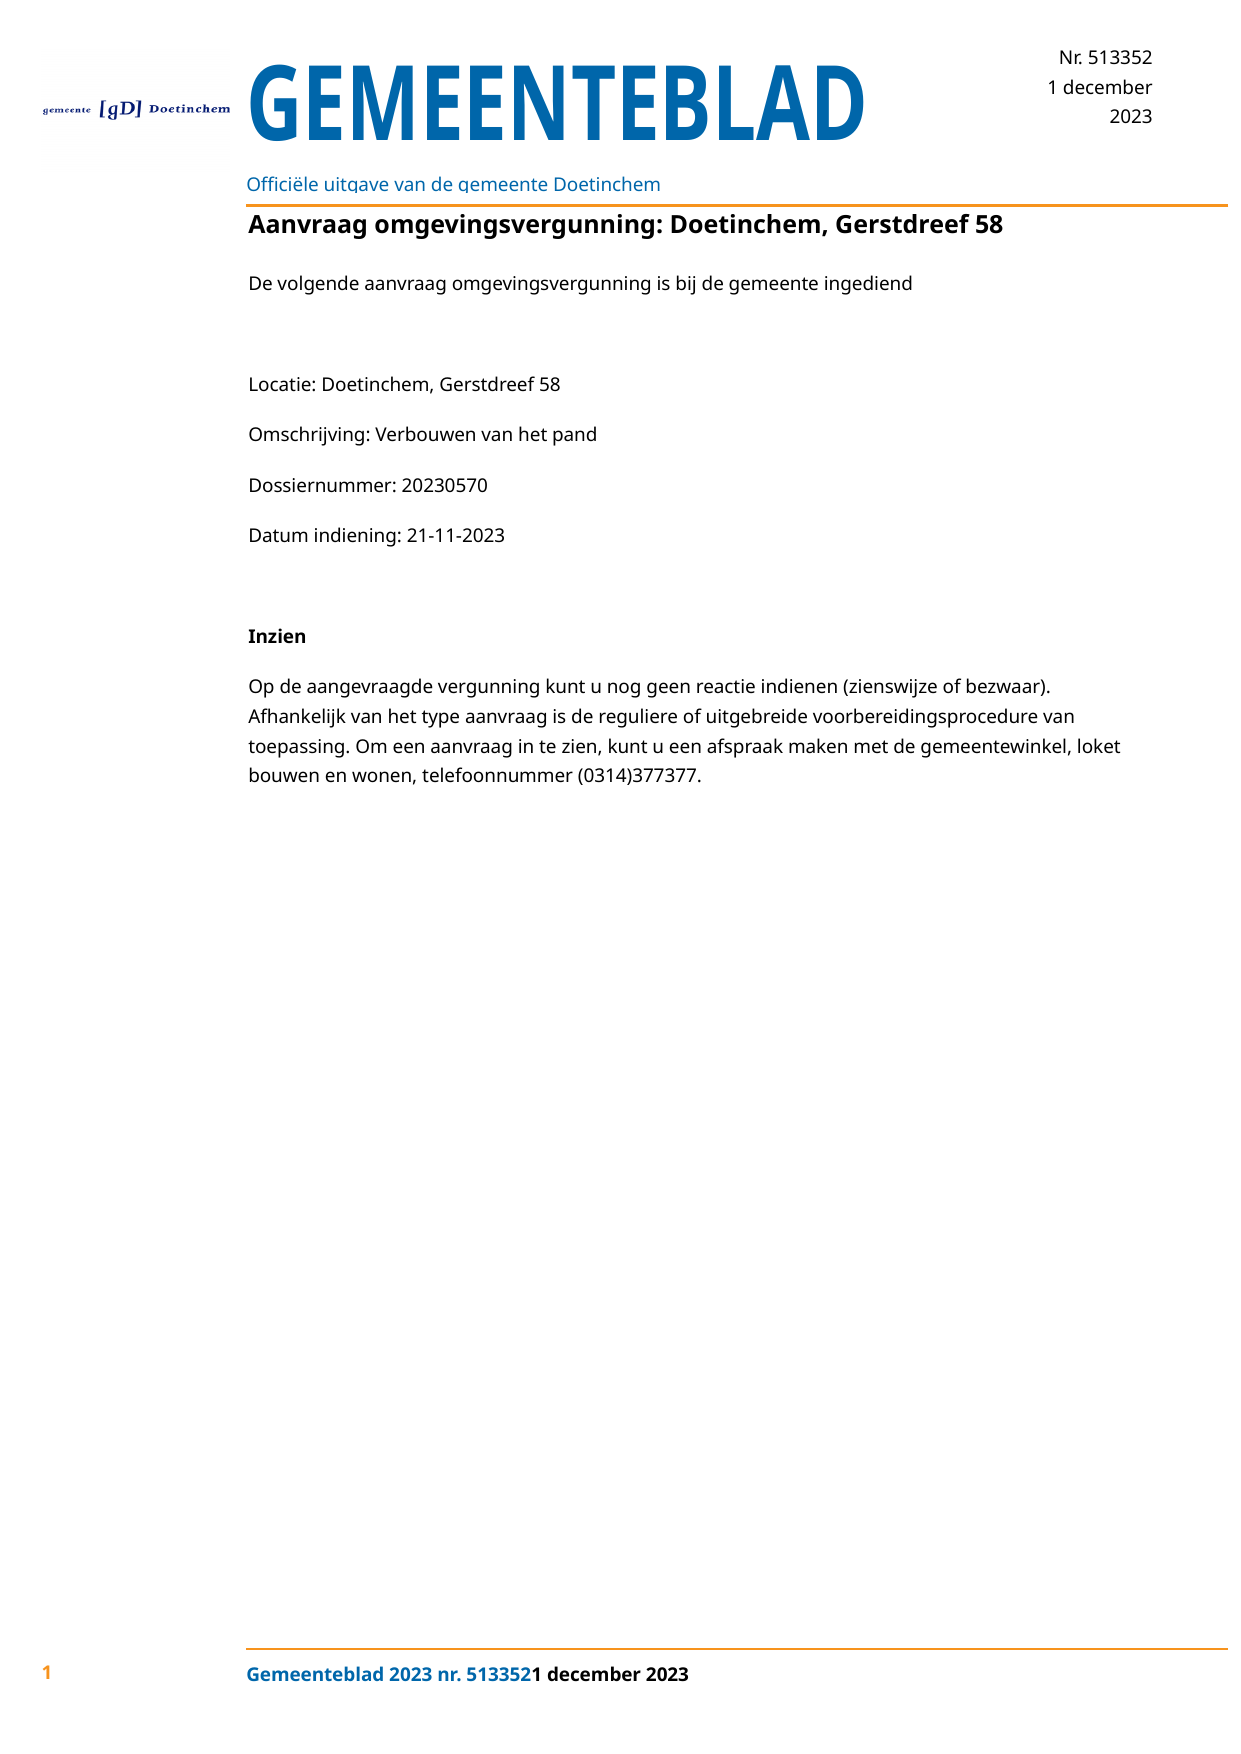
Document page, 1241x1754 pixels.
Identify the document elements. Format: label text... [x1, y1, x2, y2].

text Datum indiening: 21-11-2023 [248, 522, 1152, 548]
text Op de aangevraagde vergunning kunt u nog geen reactie indienen (zienswijze of bezwaar). Afhankelijk van het type aanvraag is de reguliere of uitgebreide voorbereidingsprocedure van toepassing. Om een aanvraag in te zien, kunt u een afspraak maken met de gemeentewinkel, loket bouwen en wonen, telefoonnummer (0314)377377. [248, 674, 1152, 788]
text Inzien [248, 623, 1152, 649]
text Locatie: Doetinchem, Gerstdreef 58 [248, 371, 1152, 397]
text De volgende aanvraag omgevingsvergunning is bij de gemeente ingediend [248, 270, 1152, 296]
text Dossiernummer: 20230570 [248, 472, 1152, 498]
picture [41, 47, 231, 172]
text Aanvraag omgevingsvergunning: Doetinchem, Gerstdreef 58 [248, 207, 1152, 241]
text Omschrijving: Verbouwen van het pand [248, 422, 1152, 447]
